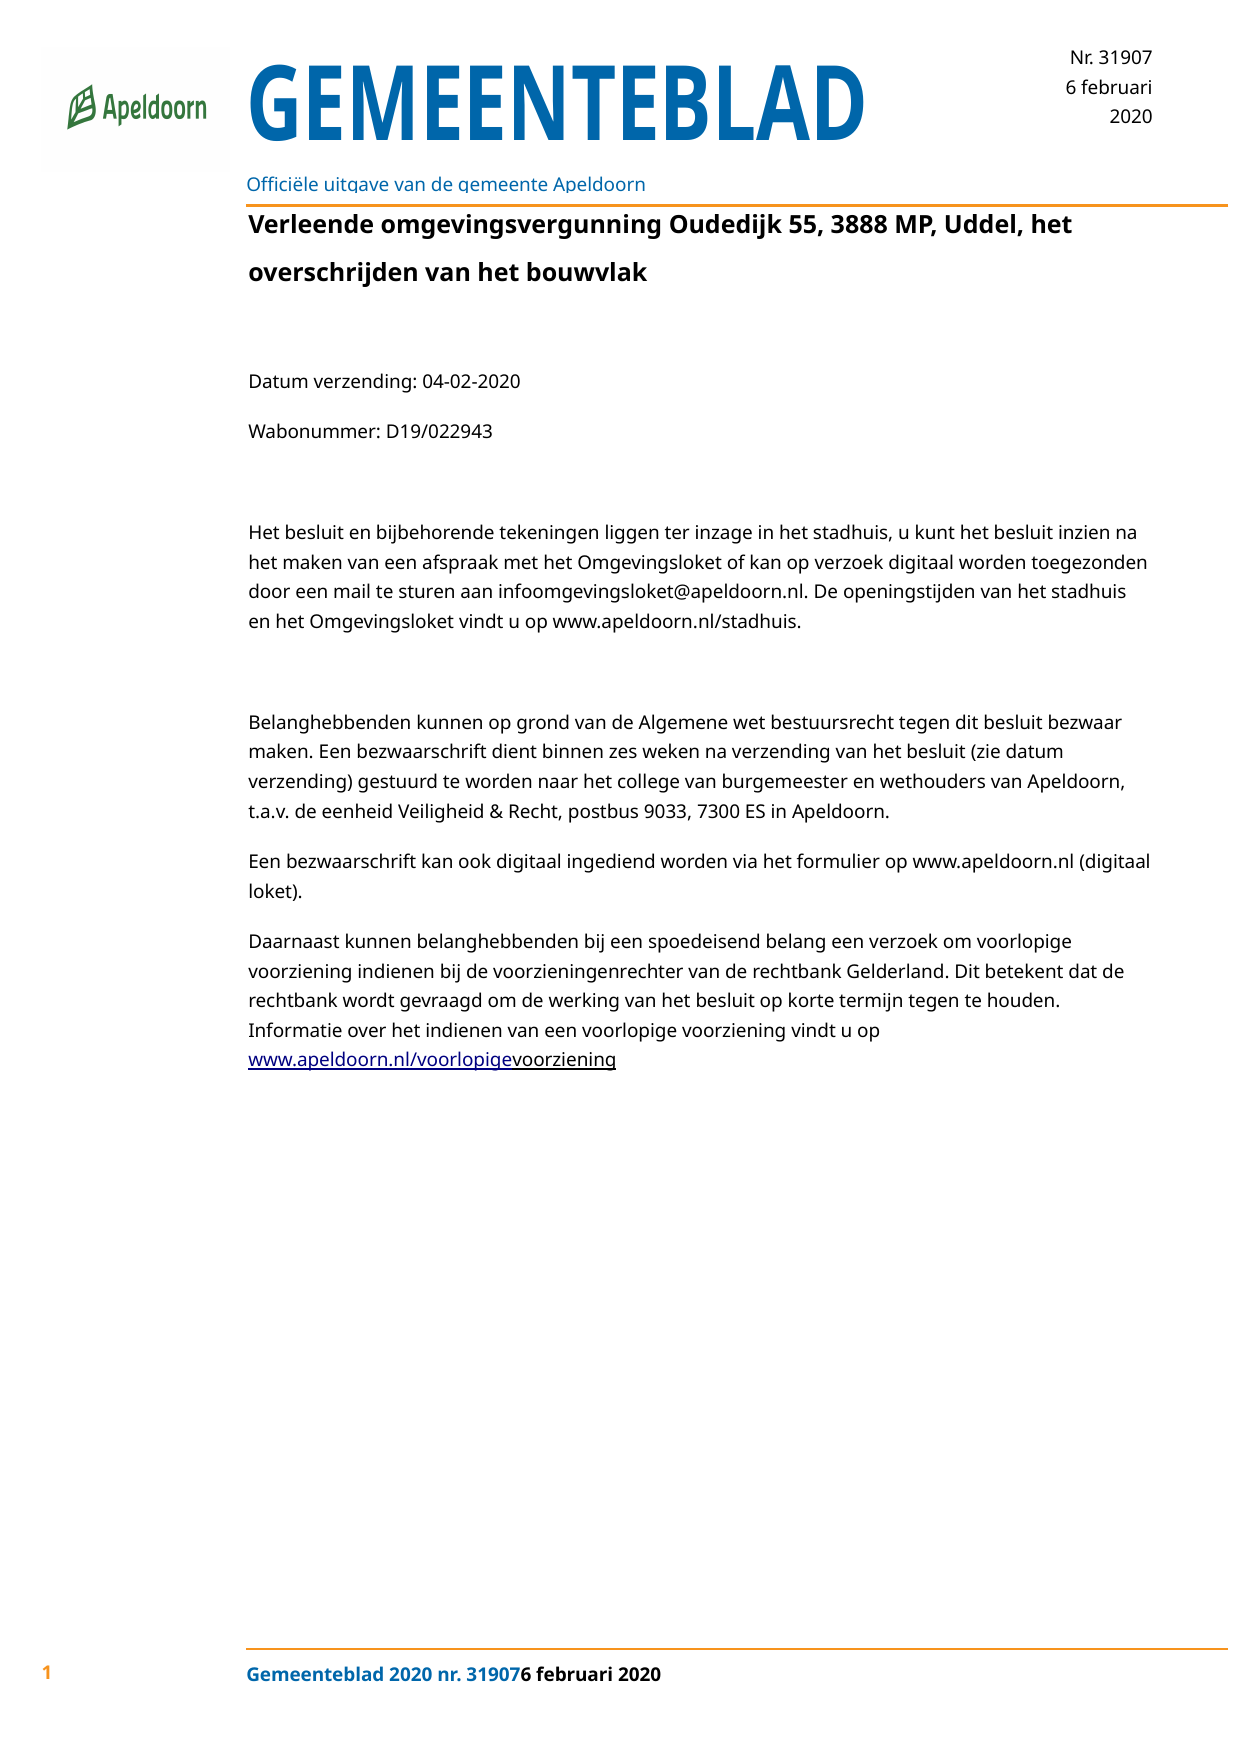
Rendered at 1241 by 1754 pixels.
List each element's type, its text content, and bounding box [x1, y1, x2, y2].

text Verleende omgevingsvergunning Oudedijk 55, 3888 MP, Uddel, het overschrijden van het bouwvlak [248, 207, 1152, 288]
text Daarnaast kunnen belanghebbenden bij een spoedeisend belang een verzoek om voorlopige voorziening indienen bij de voorzieningenrechter van de rechtbank Gelderland. Dit betekent dat de rechtbank wordt gevraagd om de werking van het besluit op korte termijn tegen te houden. Informatie over het indienen van een voorlopige voorziening vindt u op www.apeldoorn.nl/voorlopigevoorziening [248, 928, 1152, 1072]
text Datum verzending: 04-02-2020 [248, 368, 1152, 394]
text Belanghebbenden kunnen op grond van de Algemene wet bestuursrecht tegen dit besluit bezwaar maken. Een bezwaarschrift dient binnen zes weken na verzending van het besluit (zie datum verzending) gestuurd te worden naar het college van burgemeester en wethouders van Apeldoorn, t.a.v. de eenheid Veiligheid & Recht, postbus 9033, 7300 ES in Apeldoorn. [248, 709, 1152, 824]
text Wabonummer: D19/022943 [248, 419, 1152, 444]
picture [41, 47, 231, 172]
text Een bezwaarschrift kan ook digitaal ingediend worden via het formulier op www.apeldoorn.nl (digitaal loket). [248, 848, 1152, 904]
text Het besluit en bijbehorende tekeningen liggen ter inzage in het stadhuis, u kunt het besluit inzien na het maken van een afspraak met het Omgevingsloket of kan op verzoek digitaal worden toegezonden door een mail te sturen aan infoomgevingsloket@apeldoorn.nl. De openingstijden van het stadhuis en het Omgevingsloket vindt u op www.apeldoorn.nl/stadhuis. [248, 519, 1152, 634]
